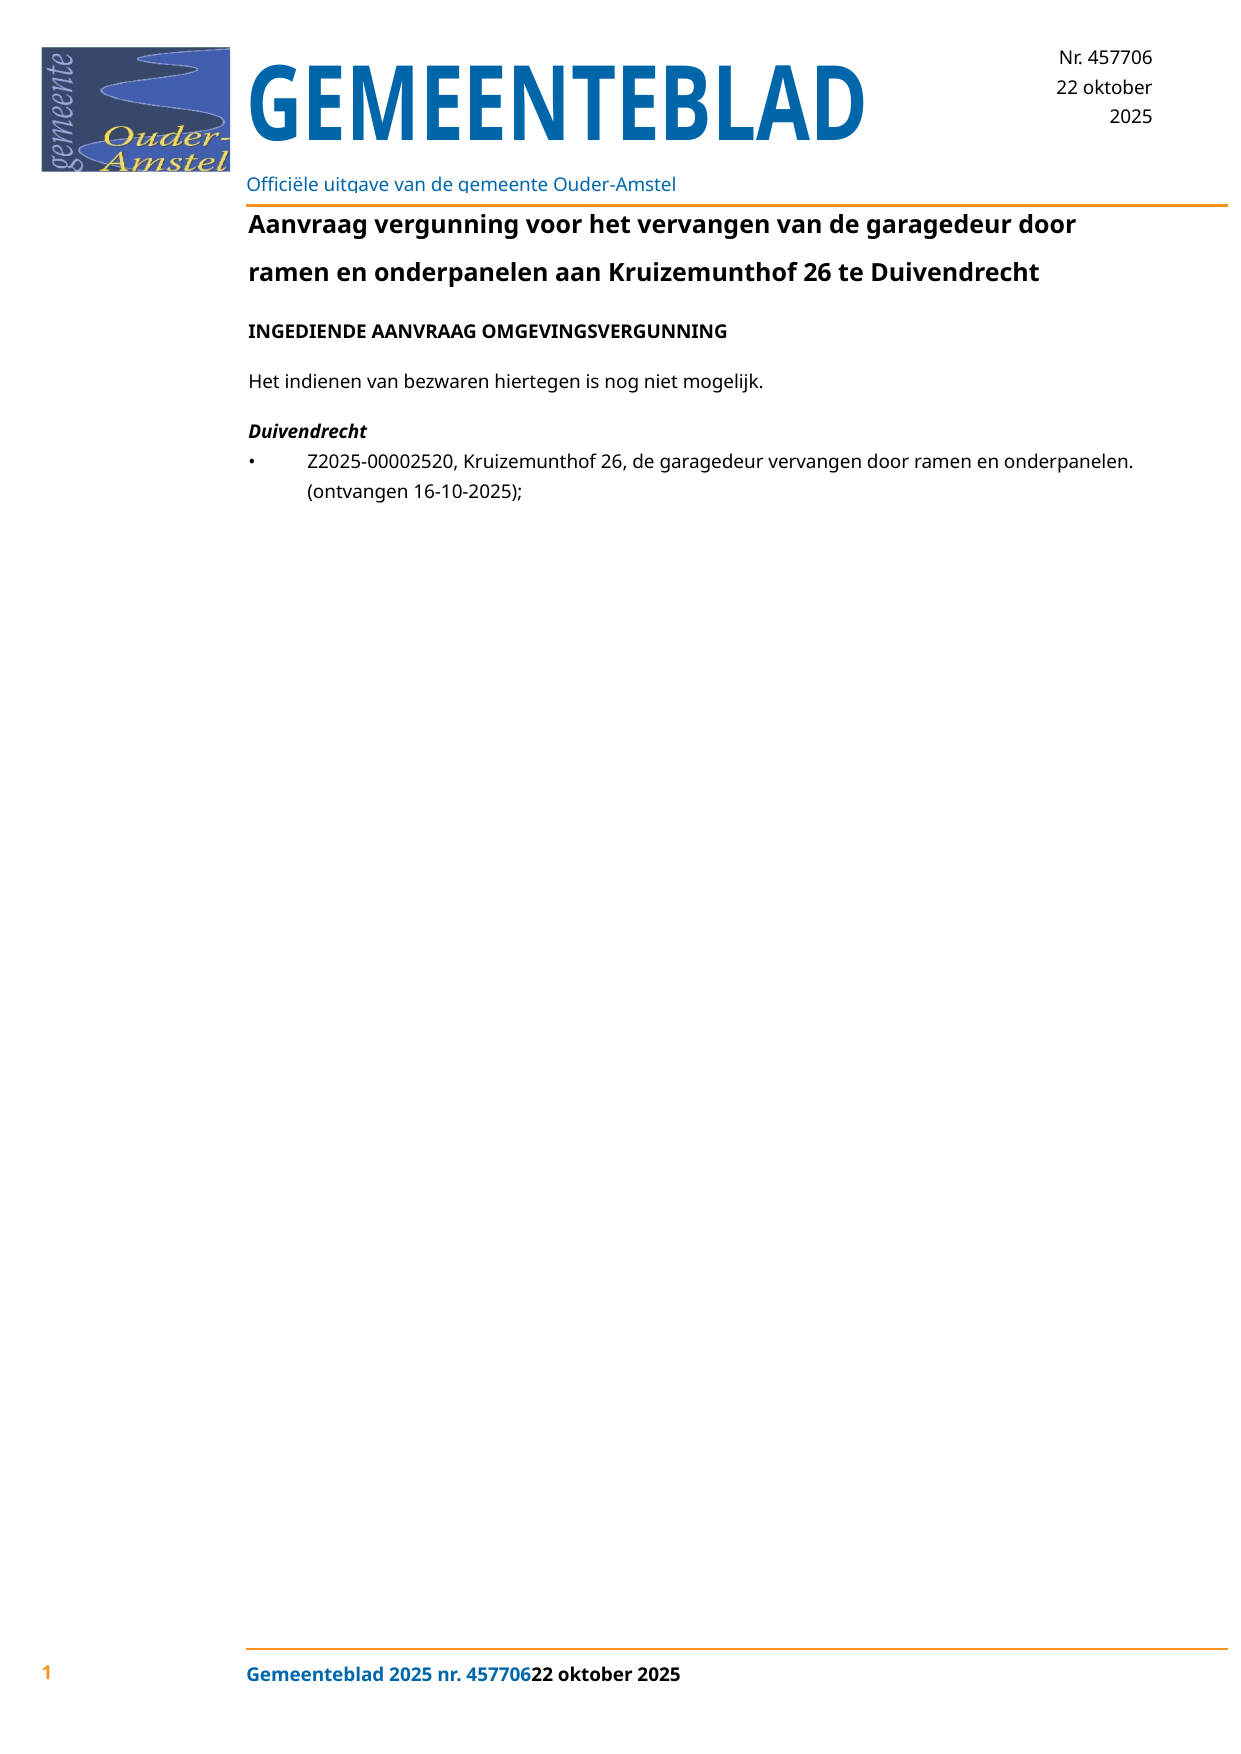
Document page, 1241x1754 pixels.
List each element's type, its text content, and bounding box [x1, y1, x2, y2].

text Het indienen van bezwaren hiertegen is nog niet mogelijk. [248, 368, 1152, 394]
text INGEDIENDE AANVRAAG OMGEVINGSVERGUNNING [248, 318, 1152, 344]
picture [41, 47, 231, 172]
text Aanvraag vergunning voor het vervangen van de garagedeur door ramen en onderpanelen aan Kruizemunthof 26 te Duivendrecht [248, 207, 1152, 288]
list Z2025-00002520, Kruizemunthof 26, de garagedeur vervangen door ramen en onderpanelen. (ontvangen 16-10-2025); [248, 448, 1152, 504]
text Duivendrecht [248, 419, 1152, 444]
